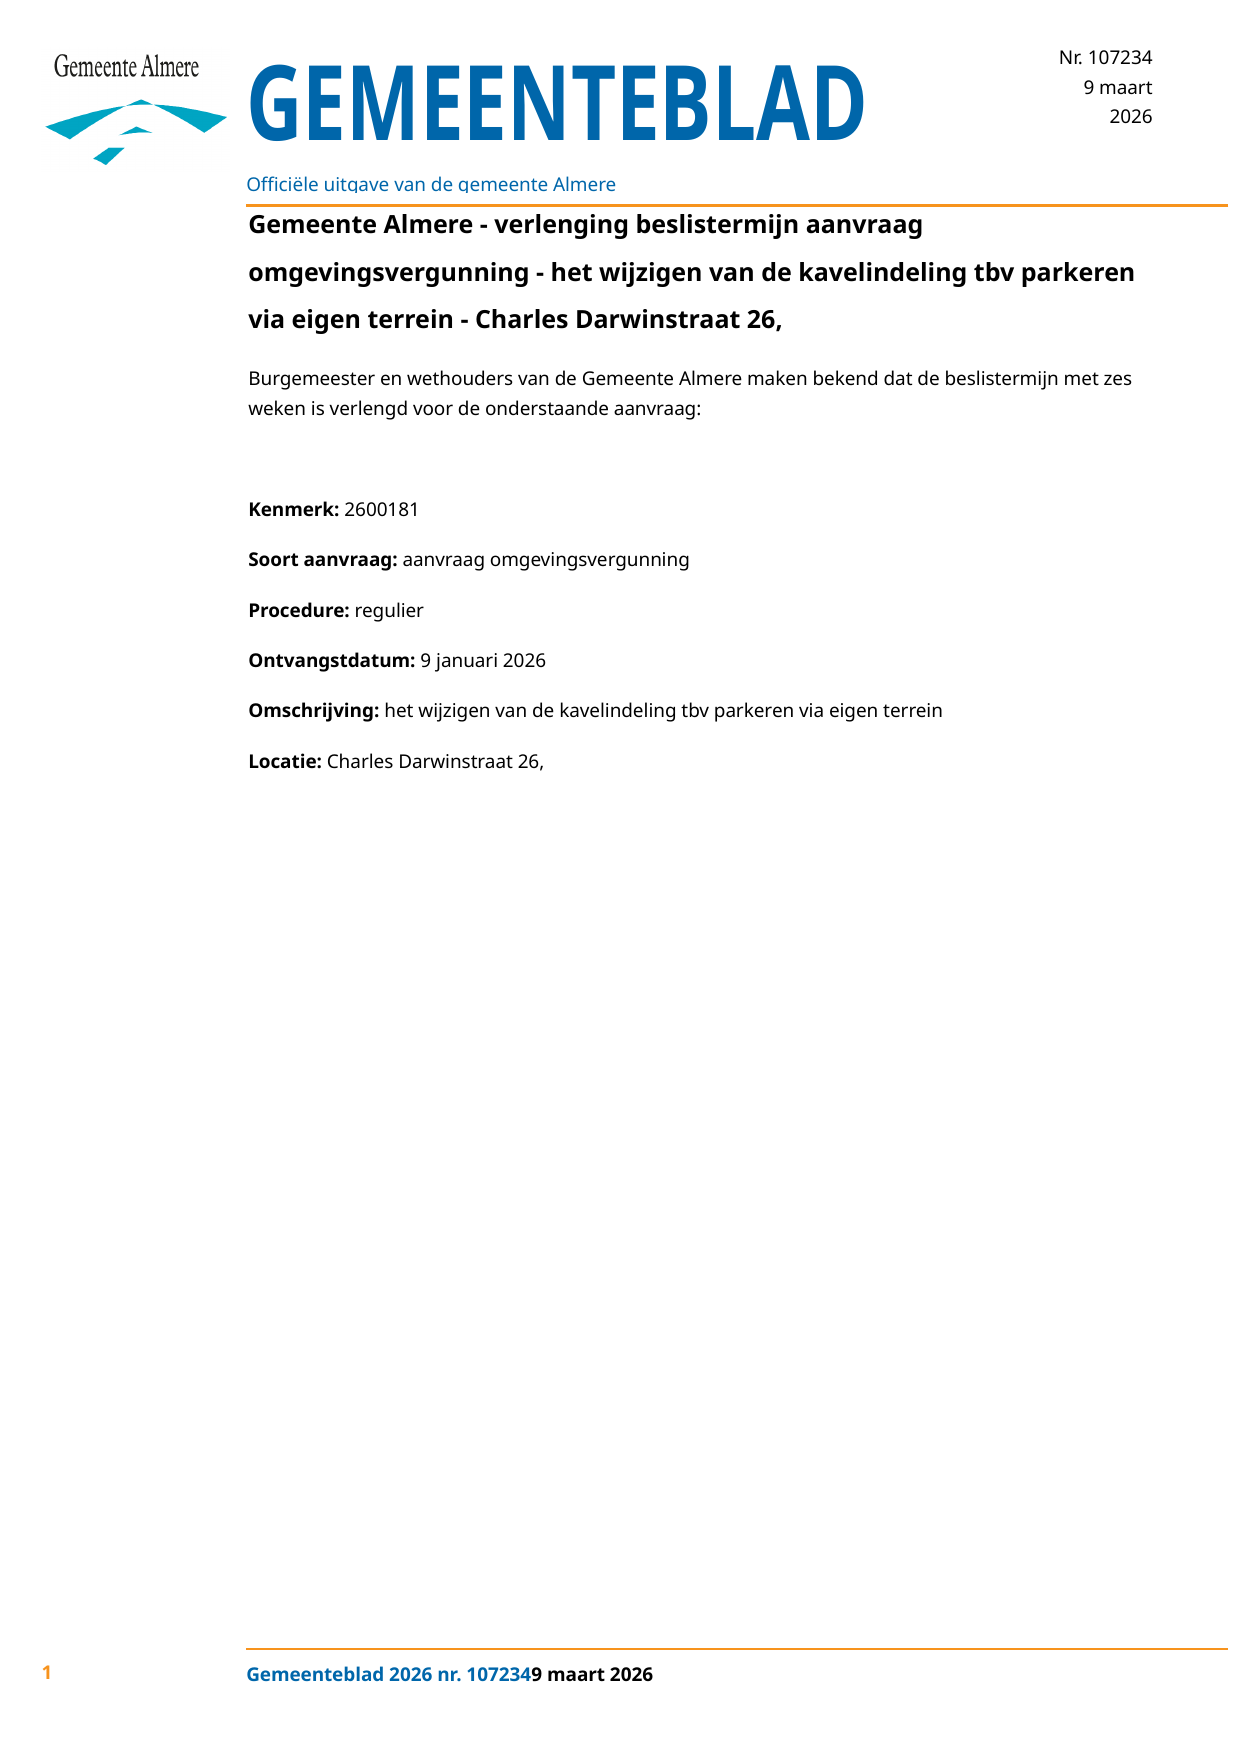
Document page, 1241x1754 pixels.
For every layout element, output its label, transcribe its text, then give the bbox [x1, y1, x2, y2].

picture [41, 47, 231, 172]
text Kenmerk: 2600181 [248, 496, 1152, 522]
text Burgemeester en wethouders van de Gemeente Almere maken bekend dat de beslistermijn met zes weken is verlengd voor de onderstaande aanvraag: [248, 366, 1152, 421]
text Gemeente Almere - verlenging beslistermijn aanvraag omgevingsvergunning - het wijzigen van de kavelindeling tbv parkeren via eigen terrein - Charles Darwinstraat 26, [248, 207, 1152, 336]
text Ontvangstdatum: 9 januari 2026 [248, 647, 1152, 673]
text Omschrijving: het wijzigen van de kavelindeling tbv parkeren via eigen terrein [248, 698, 1152, 723]
text Locatie: Charles Darwinstraat 26, [248, 748, 1152, 774]
text Soort aanvraag: aanvraag omgevingsvergunning [248, 546, 1152, 572]
text Procedure: regulier [248, 597, 1152, 622]
